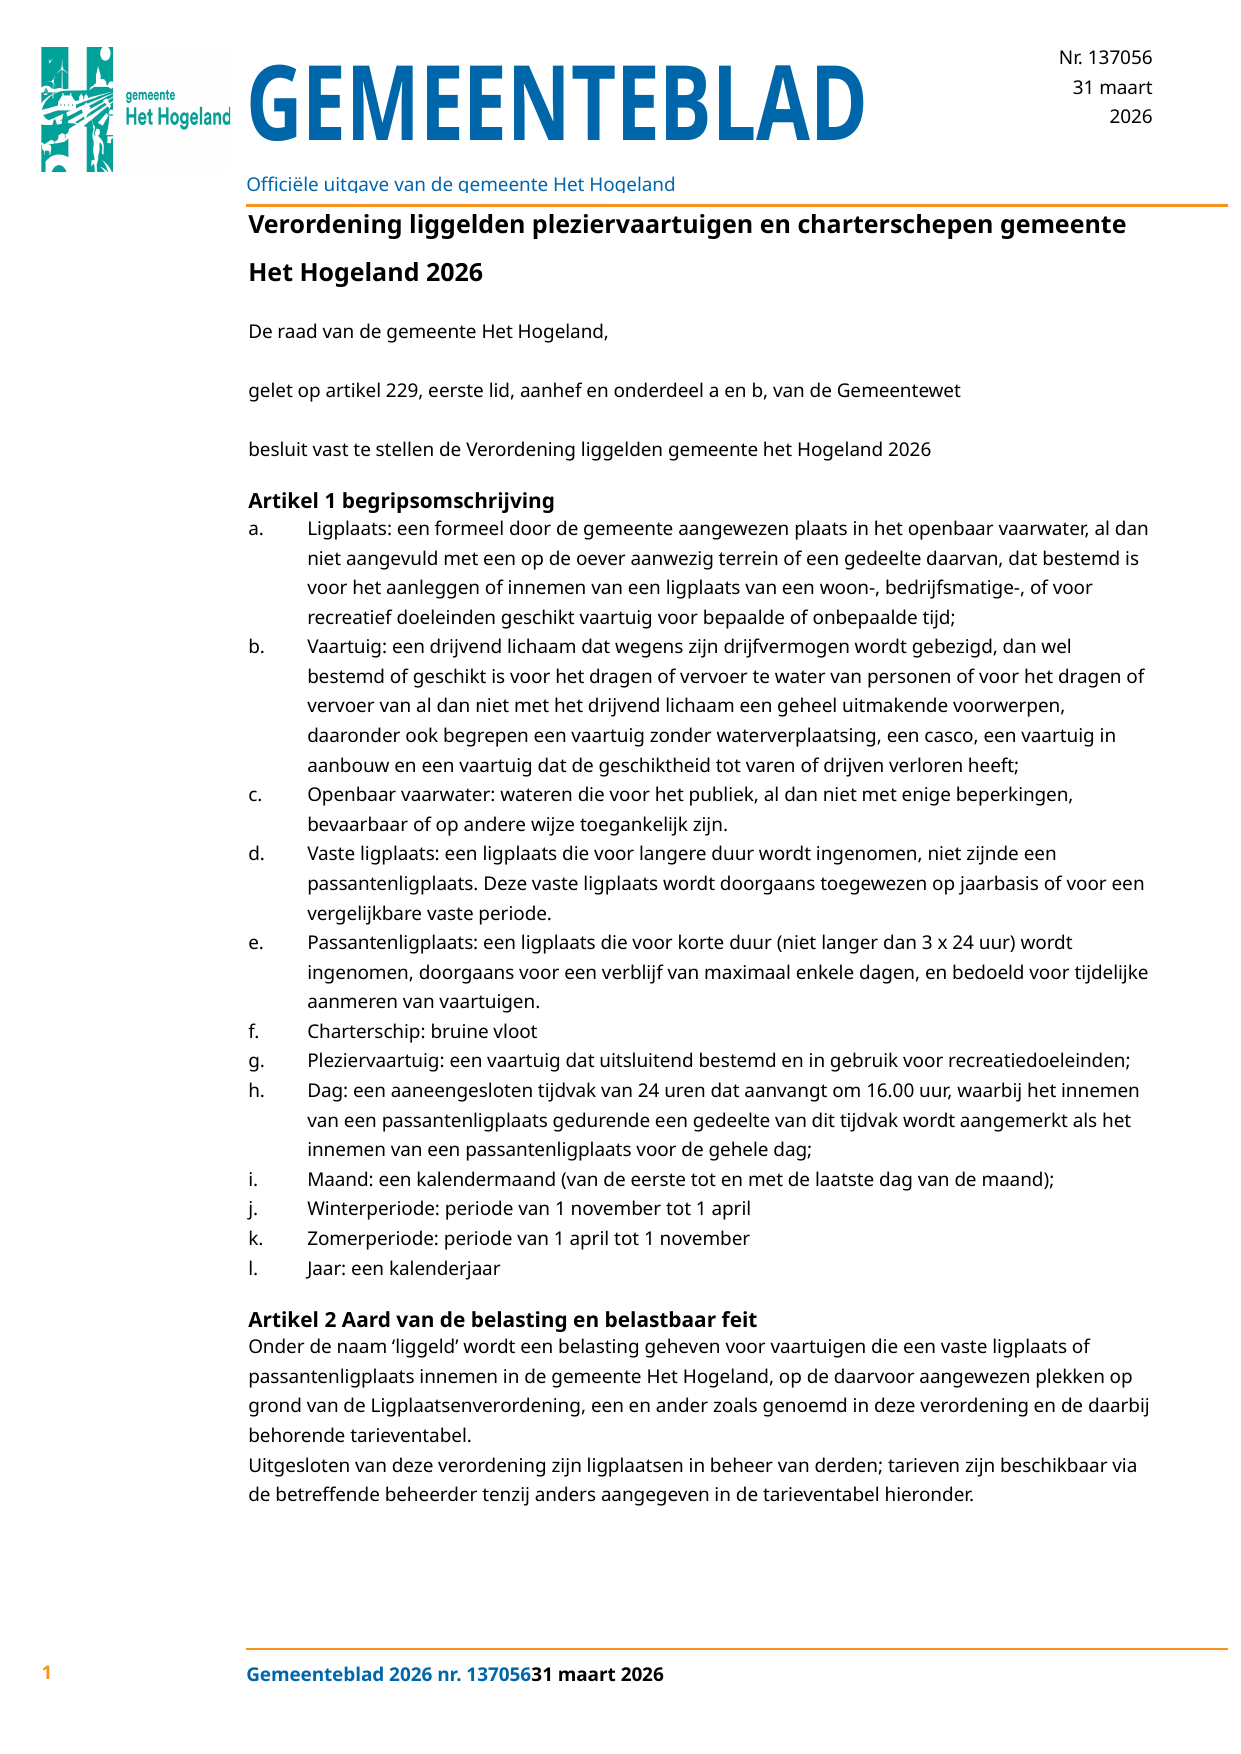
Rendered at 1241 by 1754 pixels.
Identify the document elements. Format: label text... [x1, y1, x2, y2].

list Maand: een kalendermaand (van de eerste tot en met de laatste dag van de maand); [248, 1166, 1152, 1192]
text Verordening liggelden pleziervaartuigen en charterschepen gemeente Het Hogeland 2026 [248, 207, 1152, 288]
list Ligplaats: een formeel door de gemeente aangewezen plaats in het openbaar vaarwater, al dan niet aangevuld met een op de oever aanwezig terrein of een gedeelte daarvan, dat bestemd is voor het aanleggen of innemen van een ligplaats van een woon-, bedrijfsmatige-, of voor recreatief doeleinden geschikt vaartuig voor bepaalde of onbepaalde tijd; [248, 515, 1152, 629]
picture [41, 47, 231, 172]
text Uitgesloten van deze verordening zijn ligplaatsen in beheer van derden; tarieven zijn beschikbaar via de betreffende beheerder tenzij anders aangegeven in de tarieventabel hieronder. [248, 1452, 1152, 1507]
list Winterperiode: periode van 1 november tot 1 april [248, 1196, 1152, 1221]
text De raad van de gemeente Het Hogeland, [248, 318, 1152, 344]
text Onder de naam ‘liggeld’ wordt een belasting geheven voor vaartuigen die een vaste ligplaats of passantenligplaats innemen in de gemeente Het Hogeland, op de daarvoor aangewezen plekken op grond van de Ligplaatsenverordening, een en ander zoals genoemd in deze verordening en de daarbij behorende tarieventabel. [248, 1333, 1152, 1448]
text gelet op artikel 229, eerste lid, aanhef en onderdeel a en b, van de Gemeentewet [248, 377, 1152, 403]
list Charterschip: bruine vloot [248, 1018, 1152, 1044]
list Zomerperiode: periode van 1 april tot 1 november [248, 1225, 1152, 1251]
text Artikel 2 Aard van de belasting en belastbaar feit [248, 1305, 1152, 1333]
list Vaartuig: een drijvend lichaam dat wegens zijn drijfvermogen wordt gebezigd, dan wel bestemd of geschikt is voor het dragen of vervoer te water van personen of voor het dragen of vervoer van al dan niet met het drijvend lichaam een geheel uitmakende voorwerpen, daaronder ook begrepen een vaartuig zonder waterverplaatsing, een casco, een vaartuig in aanbouw en een vaartuig dat de geschiktheid tot varen of drijven verloren heeft; [248, 633, 1152, 777]
list Pleziervaartuig: een vaartuig dat uitsluitend bestemd en in gebruik voor recreatiedoeleinden; [248, 1048, 1152, 1073]
list Passantenligplaats: een ligplaats die voor korte duur (niet langer dan 3 x 24 uur) wordt ingenomen, doorgaans voor een verblijf van maximaal enkele dagen, en bedoeld voor tijdelijke aanmeren van vaartuigen. [248, 929, 1152, 1014]
list Dag: een aaneengesloten tijdvak van 24 uren dat aanvangt om 16.00 uur, waarbij het innemen van een passantenligplaats gedurende een gedeelte van dit tijdvak wordt aangemerkt als het innemen van een passantenligplaats voor de gehele dag; [248, 1077, 1152, 1162]
text besluit vast te stellen de Verordening liggelden gemeente het Hogeland 2026 [248, 436, 1152, 462]
list Jaar: een kalenderjaar [248, 1255, 1152, 1280]
text Artikel 1 begripsomschrijving [248, 487, 1152, 515]
list Openbaar vaarwater: wateren die voor het publiek, al dan niet met enige beperkingen, bevaarbaar of op andere wijze toegankelijk zijn. [248, 781, 1152, 837]
list Vaste ligplaats: een ligplaats die voor langere duur wordt ingenomen, niet zijnde een passantenligplaats. Deze vaste ligplaats wordt doorgaans toegewezen op jaarbasis of voor een vergelijkbare vaste periode. [248, 841, 1152, 925]
